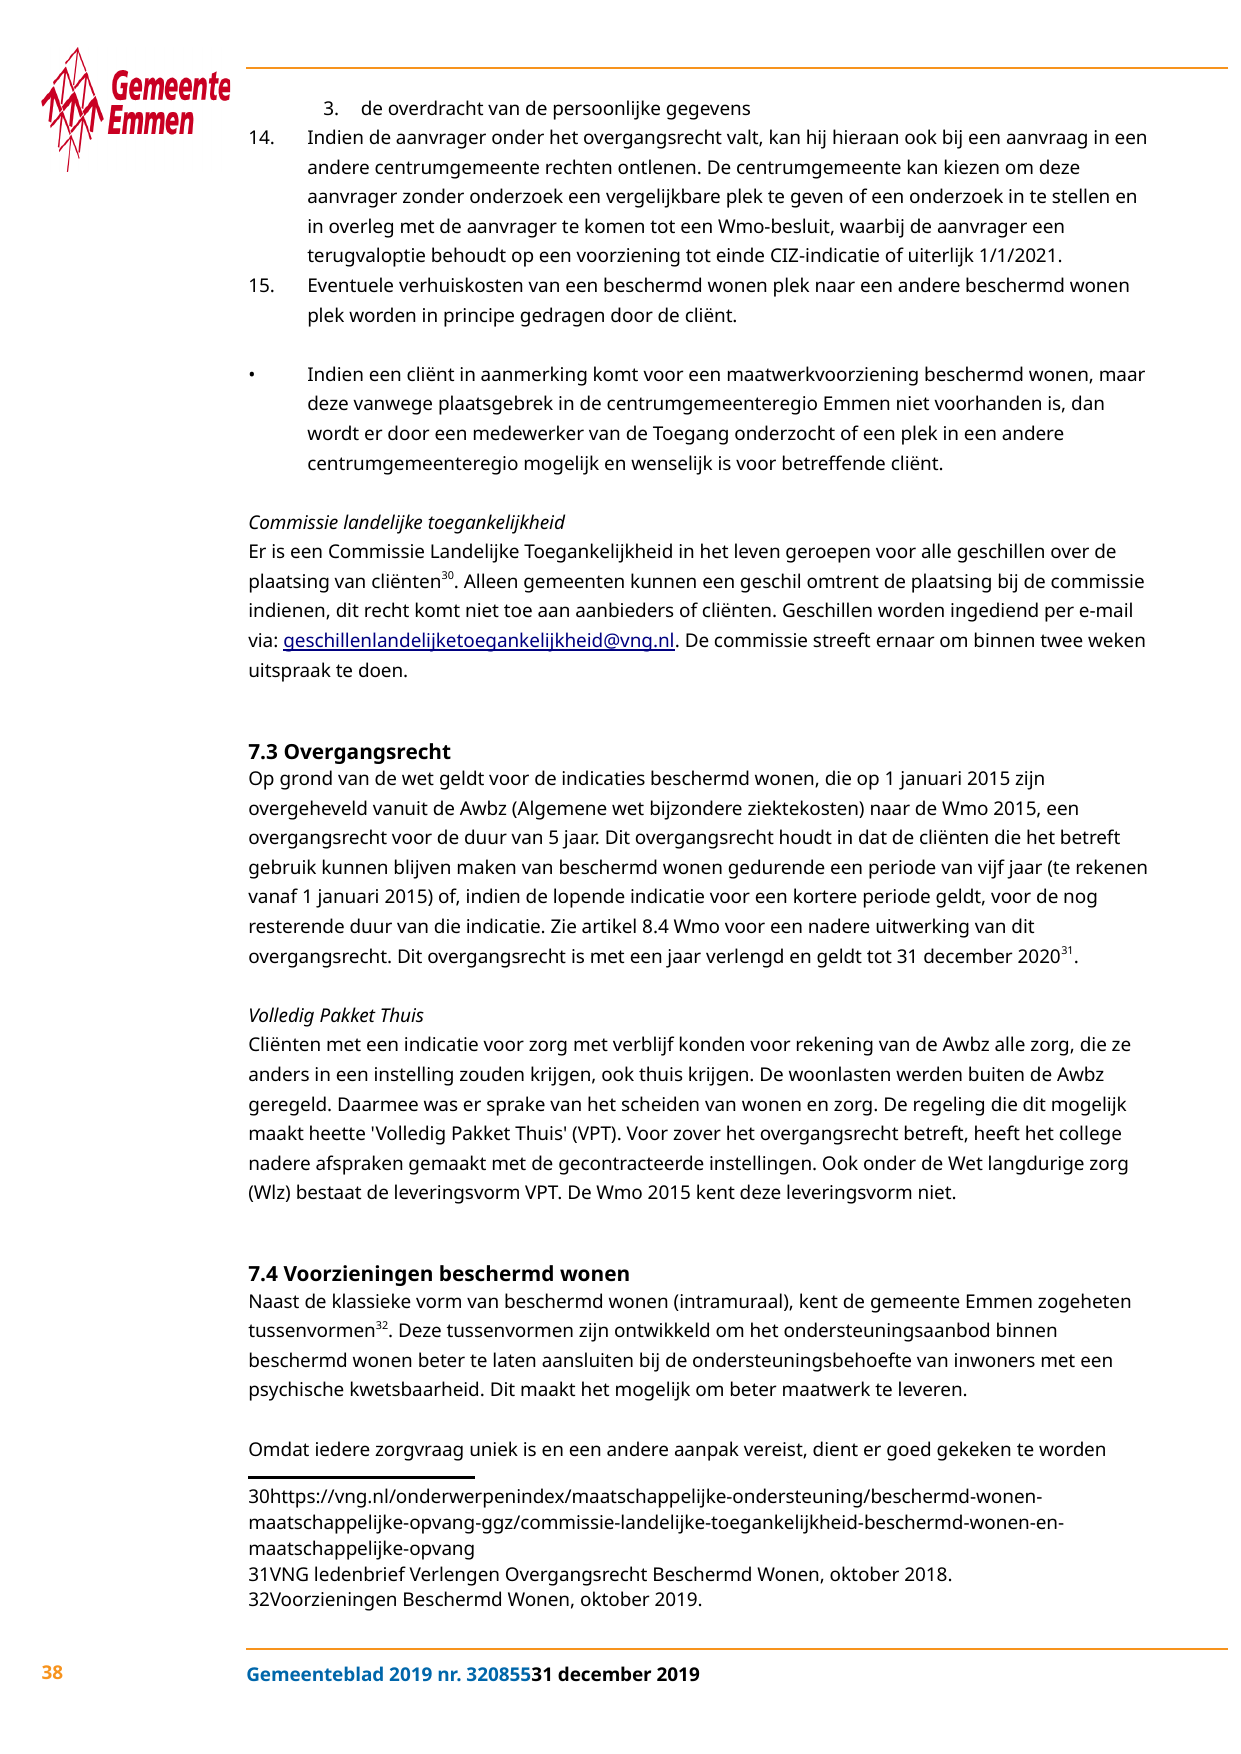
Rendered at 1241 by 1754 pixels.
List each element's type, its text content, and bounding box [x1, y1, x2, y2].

text Cliënten met een indicatie voor zorg met verblijf konden voor rekening van de Awbz alle zorg, die ze anders in een instelling zouden krijgen, ook thuis krijgen. De woonlasten werden buiten de Awbz geregeld. Daarmee was er sprake van het scheiden van wonen en zorg. De regeling die dit mogelijk maakt heette 'Volledig Pakket Thuis' (VPT). Voor zover het overgangsrecht betreft, heeft het college nadere afspraken gemaakt met de gecontracteerde instellingen. Ook onder de Wet langdurige zorg (Wlz) bestaat de leveringsvorm VPT. De Wmo 2015 kent deze leveringsvorm niet. [248, 1032, 1152, 1205]
text Op grond van de wet geldt voor de indicaties beschermd wonen, die op 1 januari 2015 zijn overgeheveld vanuit de Awbz (Algemene wet bijzondere ziektekosten) naar de Wmo 2015, een overgangsrecht voor de duur van 5 jaar. Dit overgangsrecht houdt in dat de cliënten die het betreft gebruik kunnen blijven maken van beschermd wonen gedurende een periode van vijf jaar (te rekenen vanaf 1 januari 2015) of, indien de lopende indicatie voor een kortere periode geldt, voor de nog resterende duur van die indicatie. Zie artikel 8.4 Wmo voor een nadere uitwerking van dit overgangsrecht. Dit overgangsrecht is met een jaar verlengd en geldt tot 31 december 2020. [248, 765, 1152, 968]
text Omdat iedere zorgvraag uniek is en een andere aanpak vereist, dient er goed gekeken te worden [248, 1436, 1152, 1462]
text VNG ledenbrief Verlengen Overgangsrecht Beschermd Wonen, oktober 2018. [248, 1561, 1152, 1586]
list de overdracht van de persoonlijke gegevens [323, 95, 1152, 121]
list Indien een cliënt in aanmerking komt voor een maatwerkvoorziening beschermd wonen, maar deze vanwege plaatsgebrek in de centrumgemeenteregio Emmen niet voorhanden is, dan wordt er door een medewerker van de Toegang onderzocht of een plek in een andere centrumgemeenteregio mogelijk en wenselijk is voor betreffende cliënt. [248, 361, 1152, 476]
text Commissie landelijke toegankelijkheid [248, 509, 1152, 535]
text 7.3 Overgangsrecht [248, 737, 1152, 765]
text Er is een Commissie Landelijke Toegankelijkheid in het leven geroepen voor alle geschillen over de plaatsing van cliënten. Alleen gemeenten kunnen een geschil omtrent de plaatsing bij de commissie indienen, dit recht komt niet toe aan aanbieders of cliënten. Geschillen worden ingediend per e-mail via: geschillenlandelijketoegankelijkheid@vng.nl. De commissie streeft ernaar om binnen twee weken uitspraak te doen. [248, 538, 1152, 683]
text https://vng.nl/onderwerpenindex/maatschappelijke-ondersteuning/beschermd-wonen-maatschappelijke-opvang-ggz/commissie-landelijke-toegankelijkheid-beschermd-wonen-en-maatschappelijke-opvang [248, 1483, 1152, 1561]
text 7.4 Voorzieningen beschermd wonen [248, 1259, 1152, 1288]
picture [41, 47, 231, 172]
list Indien de aanvrager onder het overgangsrecht valt, kan hij hieraan ook bij een aanvraag in een andere centrumgemeente rechten ontlenen. De centrumgemeente kan kiezen om deze aanvrager zonder onderzoek een vergelijkbare plek te geven of een onderzoek in te stellen en in overleg met de aanvrager te komen tot een Wmo-besluit, waarbij de aanvrager een terugvaloptie behoudt op een voorziening tot einde CIZ-indicatie of uiterlijk 1/1/2021. [248, 124, 1152, 268]
text Voorzieningen Beschermd Wonen, oktober 2019. [248, 1586, 1152, 1612]
text Naast de klassieke vorm van beschermd wonen (intramuraal), kent de gemeente Emmen zogeheten tussenvormen. Deze tussenvormen zijn ontwikkeld om het ondersteuningsaanbod binnen beschermd wonen beter te laten aansluiten bij de ondersteuningsbehoefte van inwoners met een psychische kwetsbaarheid. Dit maakt het mogelijk om beter maatwerk te leveren. [248, 1288, 1152, 1402]
text Volledig Pakket Thuis [248, 1002, 1152, 1028]
list Eventuele verhuiskosten van een beschermd wonen plek naar een andere beschermd wonen plek worden in principe gedragen door de cliënt. [248, 272, 1152, 328]
